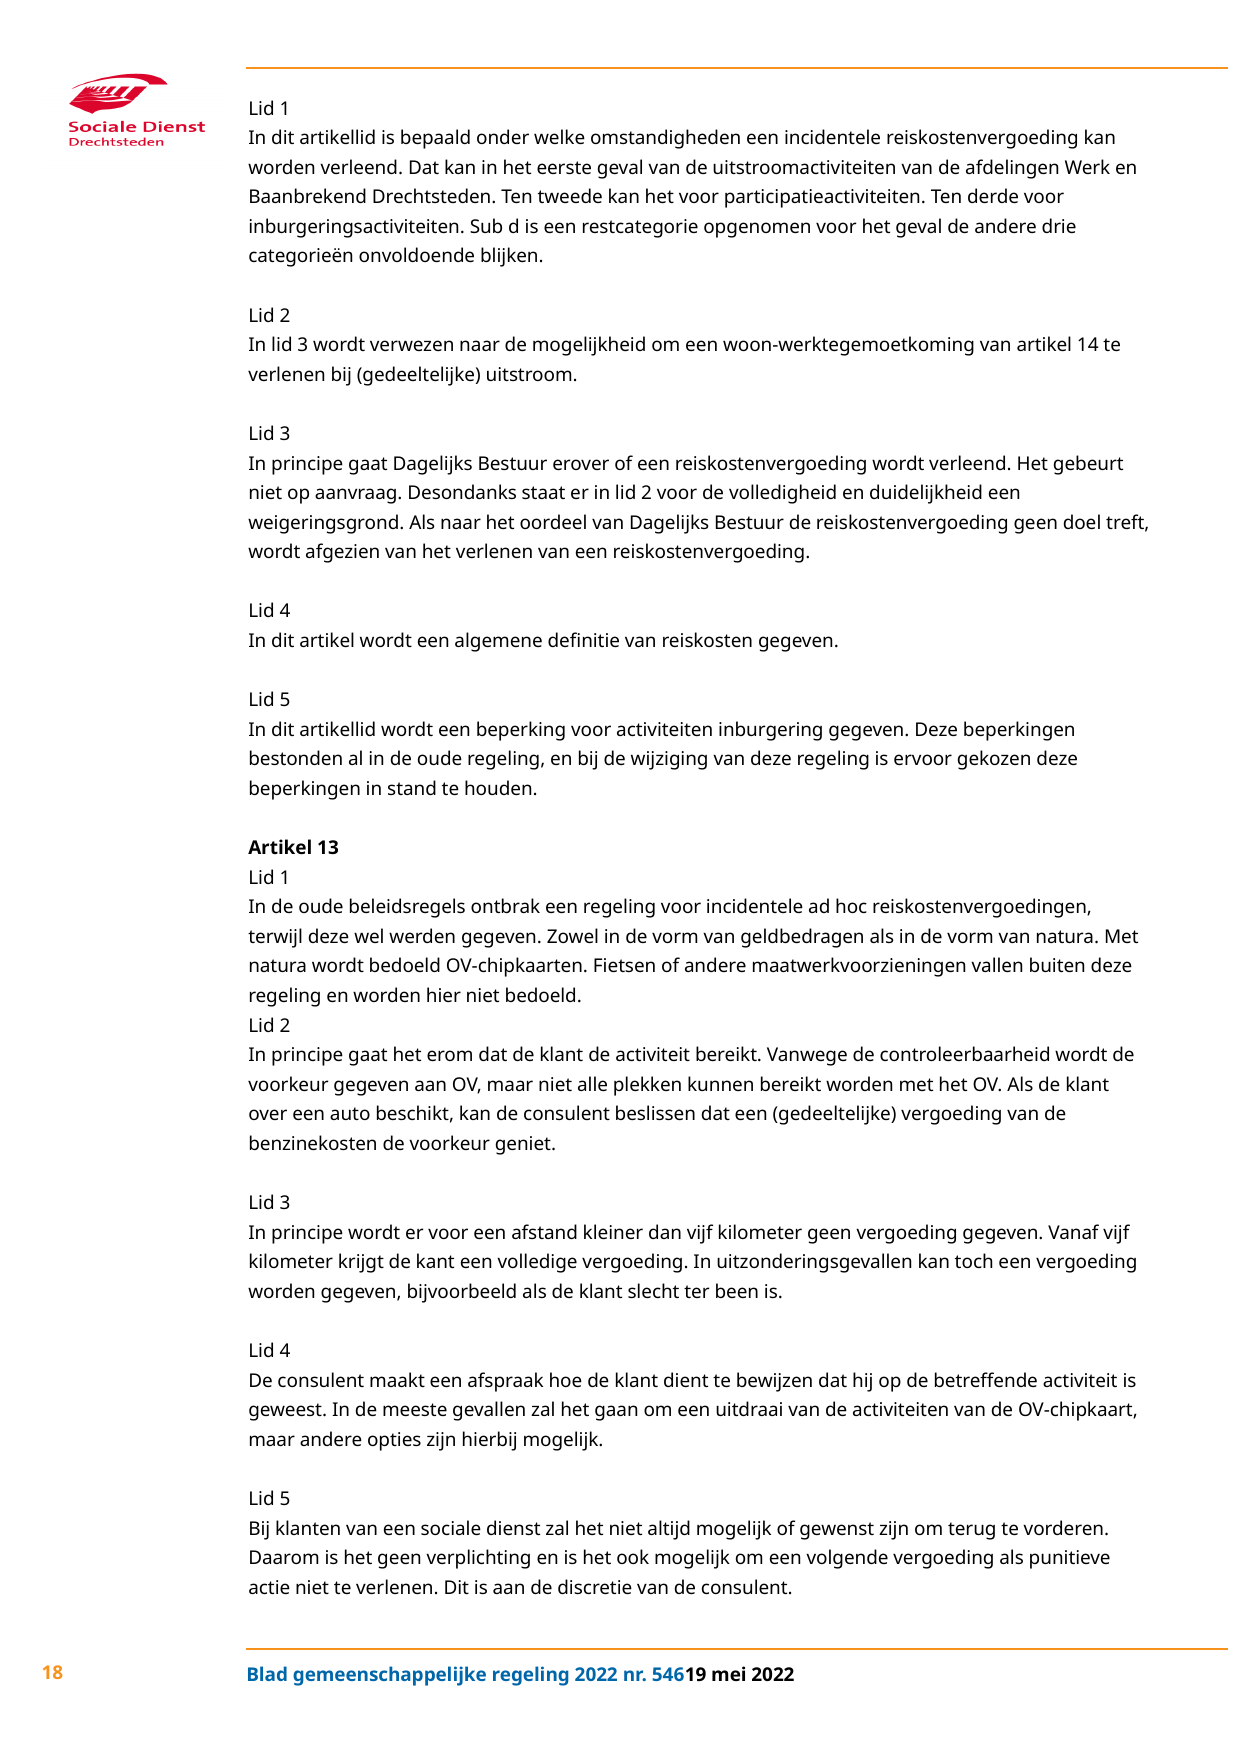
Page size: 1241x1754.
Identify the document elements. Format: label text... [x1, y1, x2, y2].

text In de oude beleidsregels ontbrak een regeling voor incidentele ad hoc reiskostenvergoedingen, terwijl deze wel werden gegeven. Zowel in de vorm van geldbedragen als in de vorm van natura. Met natura wordt bedoeld OV-chipkaarten. Fietsen of andere maatwerkvoorzieningen vallen buiten deze regeling en worden hier niet bedoeld. [248, 893, 1152, 1008]
text In dit artikellid is bepaald onder welke omstandigheden een incidentele reiskostenvergoeding kan worden verleend. Dat kan in het eerste geval van de uitstroomactiviteiten van de afdelingen Werk en Baanbrekend Drechtsteden. Ten tweede kan het voor participatieactiviteiten. Ten derde voor inburgeringsactiviteiten. Sub d is een restcategorie opgenomen voor het geval de andere drie categorieën onvoldoende blijken. [248, 124, 1152, 268]
text In lid 3 wordt verwezen naar de mogelijkheid om een woon-werktegemoetkoming van artikel 14 te verlenen bij (gedeeltelijke) uitstroom. [248, 331, 1152, 387]
text Lid 2 [248, 1012, 1152, 1038]
text Artikel 13 [248, 834, 1152, 860]
text Lid 3 [248, 1189, 1152, 1215]
picture [41, 47, 231, 172]
text Lid 4 [248, 1337, 1152, 1363]
text Lid 1 [248, 864, 1152, 890]
text In principe wordt er voor een afstand kleiner dan vijf kilometer geen vergoeding gegeven. Vanaf vijf kilometer krijgt de kant een volledige vergoeding. In uitzonderingsgevallen kan toch een vergoeding worden gegeven, bijvoorbeeld als de klant slecht ter been is. [248, 1219, 1152, 1304]
text De consulent maakt een afspraak hoe de klant dient te bewijzen dat hij op de betreffende activiteit is geweest. In de meeste gevallen zal het gaan om een uitdraai van de activiteiten van de OV-chipkaart, maar andere opties zijn hierbij mogelijk. [248, 1367, 1152, 1452]
text Lid 4 [248, 598, 1152, 623]
text In principe gaat Dagelijks Bestuur erover of een reiskostenvergoeding wordt verleend. Het gebeurt niet op aanvraag. Desondanks staat er in lid 2 voor de volledigheid en duidelijkheid een weigeringsgrond. Als naar het oordeel van Dagelijks Bestuur de reiskostenvergoeding geen doel treft, wordt afgezien van het verlenen van een reiskostenvergoeding. [248, 450, 1152, 564]
text Lid 3 [248, 420, 1152, 446]
text In dit artikel wordt een algemene definitie van reiskosten gegeven. [248, 627, 1152, 653]
text In principe gaat het erom dat de klant de activiteit bereikt. Vanwege de controleerbaarheid wordt de voorkeur gegeven aan OV, maar niet alle plekken kunnen bereikt worden met het OV. Als de klant over een auto beschikt, kan de consulent beslissen dat een (gedeeltelijke) vergoeding van de benzinekosten de voorkeur geniet. [248, 1041, 1152, 1156]
text Lid 5 [248, 686, 1152, 712]
text In dit artikellid wordt een beperking voor activiteiten inburgering gegeven. Deze beperkingen bestonden al in de oude regeling, en bij de wijziging van deze regeling is ervoor gekozen deze beperkingen in stand te houden. [248, 716, 1152, 801]
text Lid 1 [248, 95, 1152, 121]
text Bij klanten van een sociale dienst zal het niet altijd mogelijk of gewenst zijn om terug te vorderen. Daarom is het geen verplichting en is het ook mogelijk om een volgende vergoeding als punitieve actie niet te verlenen. Dit is aan de discretie van de consulent. [248, 1515, 1152, 1600]
text Lid 5 [248, 1485, 1152, 1511]
text Lid 2 [248, 302, 1152, 328]
